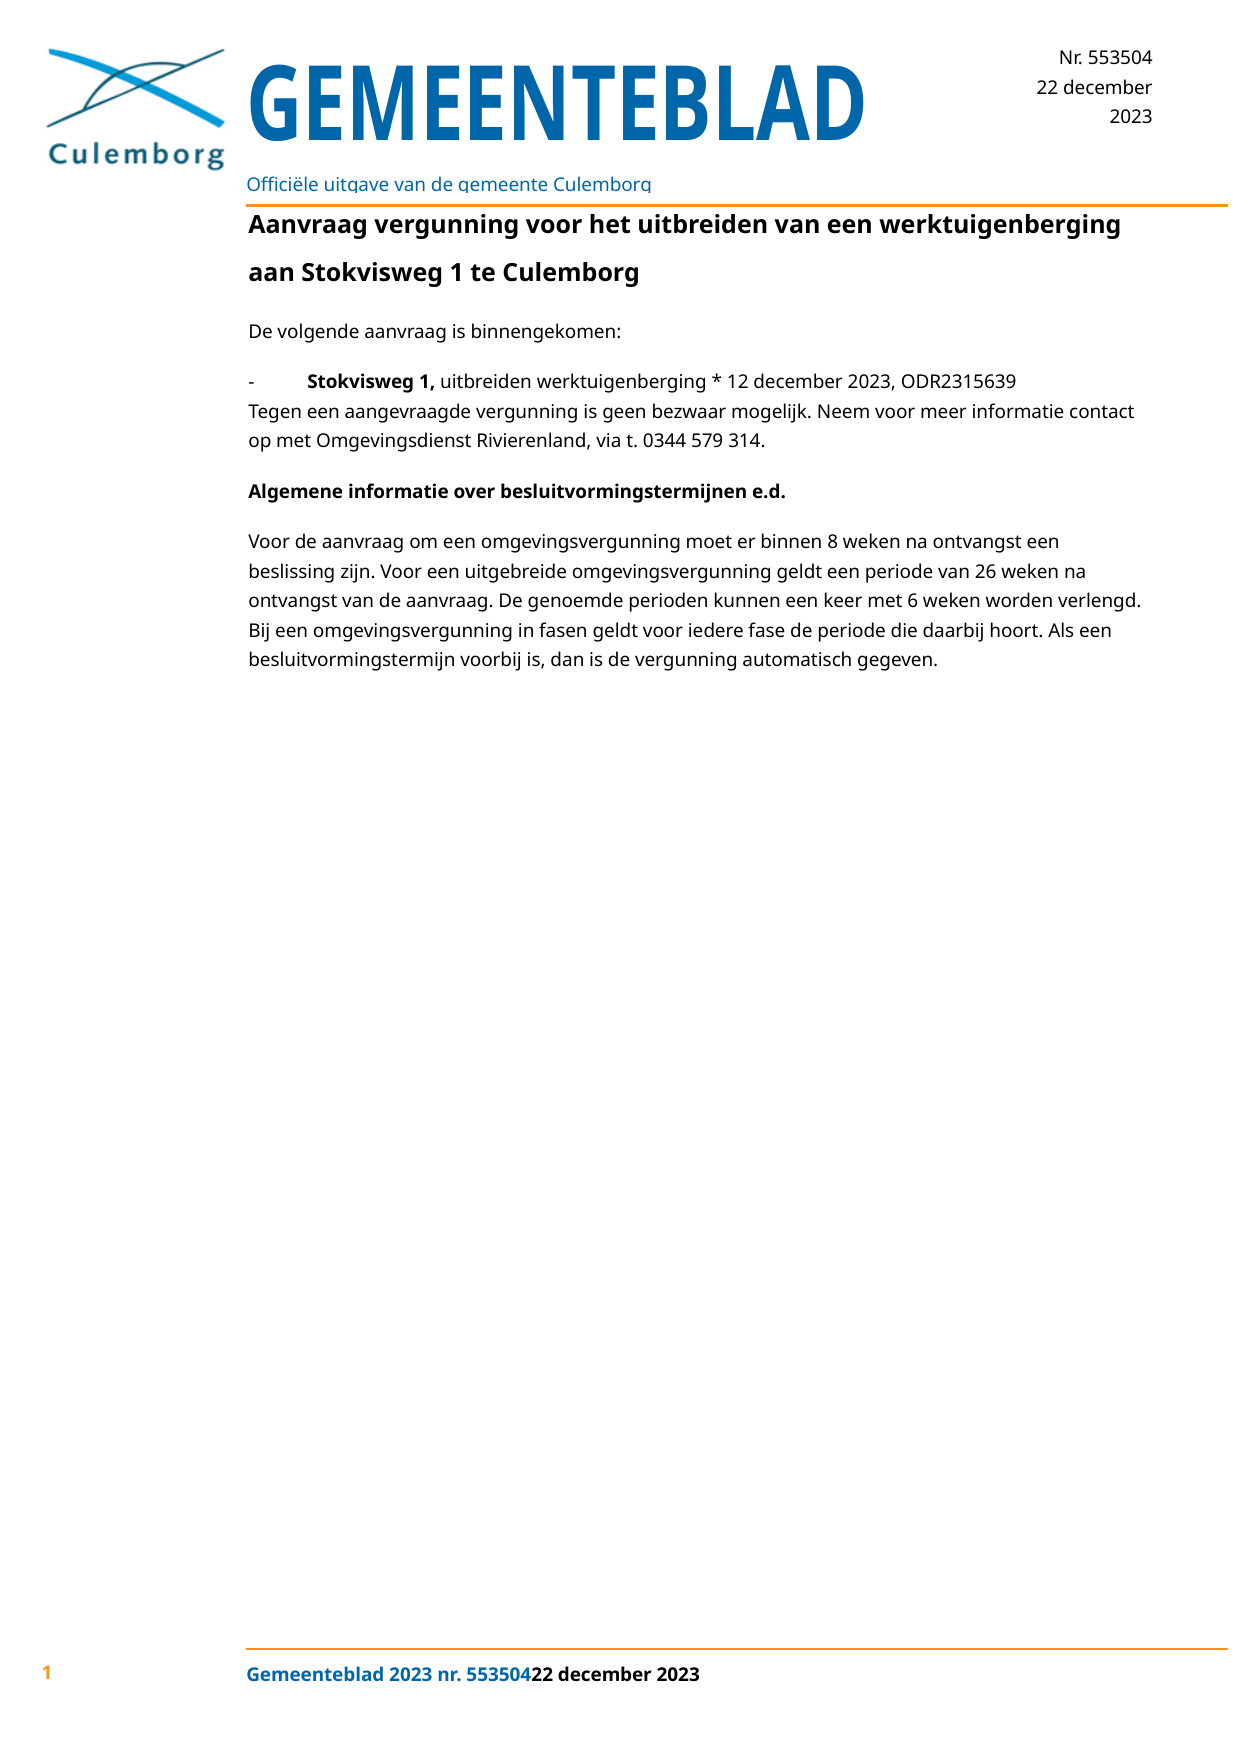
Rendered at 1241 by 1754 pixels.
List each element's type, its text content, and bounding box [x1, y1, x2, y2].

list Stokvisweg 1, uitbreiden werktuigenberging * 12 december 2023, ODR2315639 [248, 368, 1152, 394]
text Aanvraag vergunning voor het uitbreiden van een werktuigenberging aan Stokvisweg 1 te Culemborg [248, 207, 1152, 288]
picture [41, 47, 231, 172]
text Voor de aanvraag om een omgevingsvergunning moet er binnen 8 weken na ontvangst een beslissing zijn. Voor een uitgebreide omgevingsvergunning geldt een periode van 26 weken na ontvangst van de aanvraag. De genoemde perioden kunnen een keer met 6 weken worden verlengd. Bij een omgevingsvergunning in fasen geldt voor iedere fase de periode die daarbij hoort. Als een besluitvormingstermijn voorbij is, dan is de vergunning automatisch gegeven. [248, 528, 1152, 672]
text De volgende aanvraag is binnengekomen: [248, 318, 1152, 344]
text Tegen een aangevraagde vergunning is geen bezwaar mogelijk. Neem voor meer informatie contact op met Omgevingsdienst Rivierenland, via t. 0344 579 314. [248, 398, 1152, 453]
text Algemene informatie over besluitvormingstermijnen e.d. [248, 478, 1152, 504]
